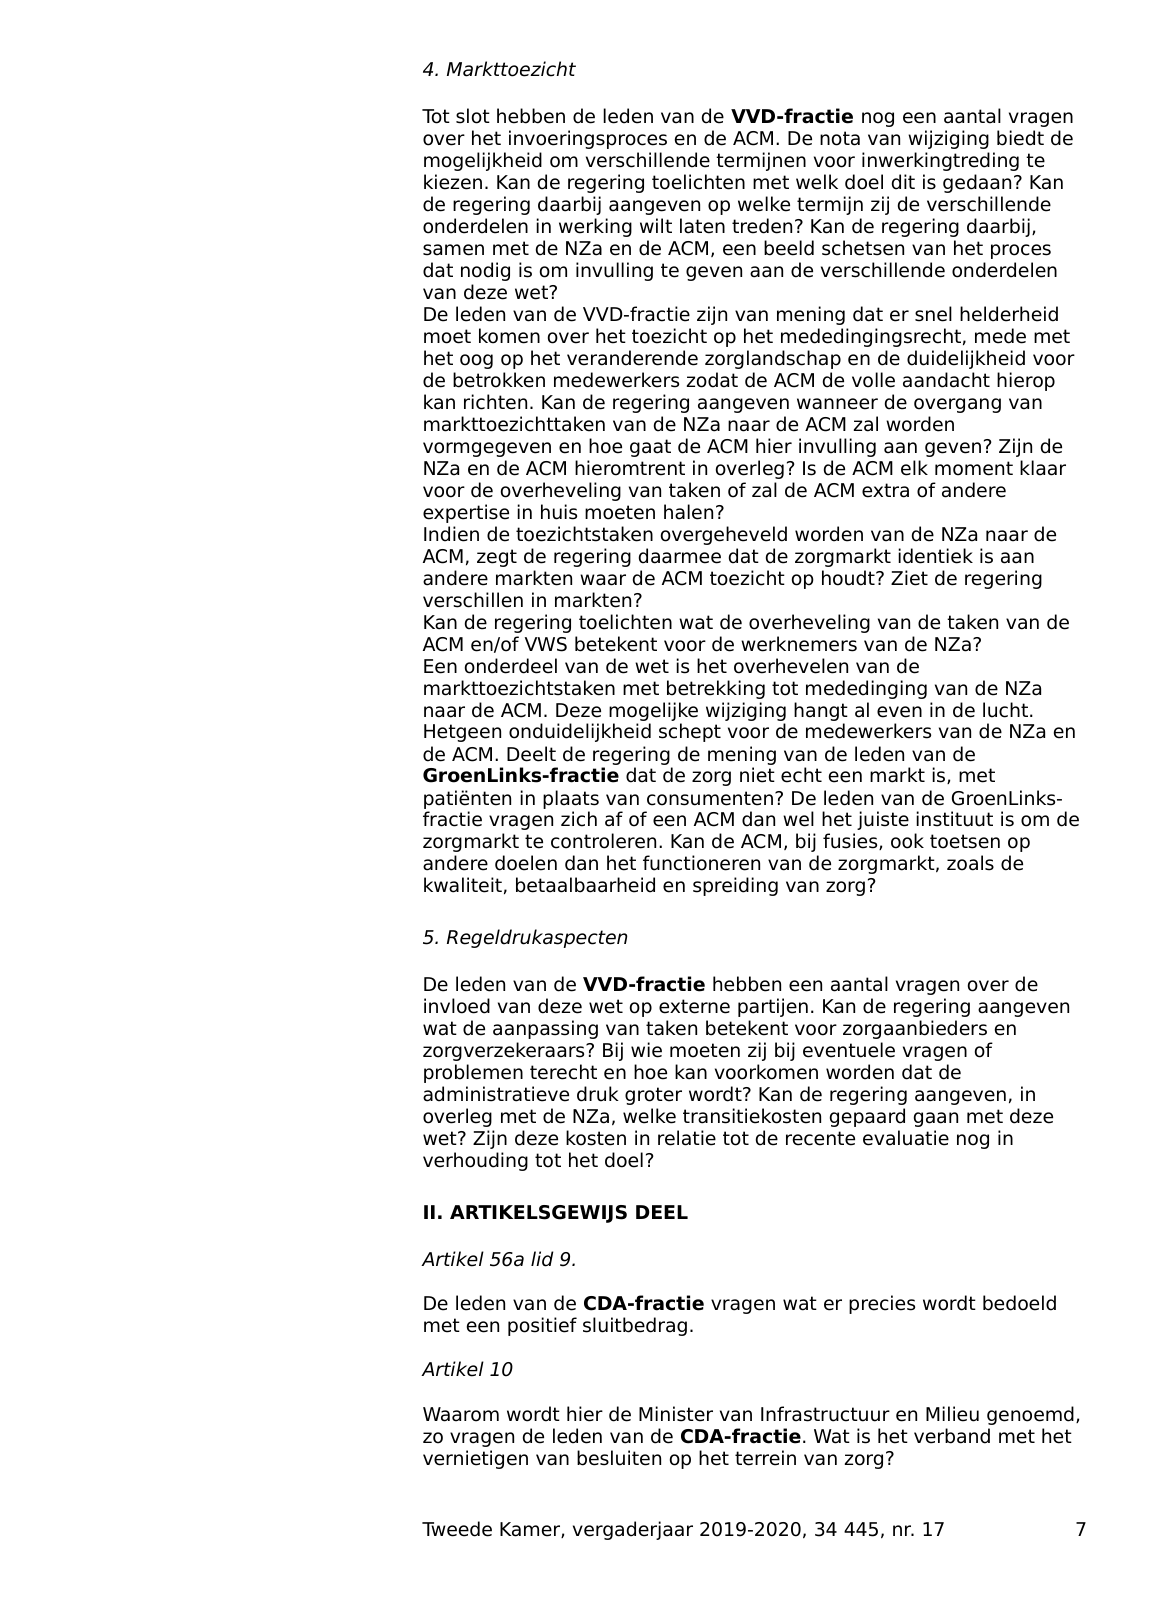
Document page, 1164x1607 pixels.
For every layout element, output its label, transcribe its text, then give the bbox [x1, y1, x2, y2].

text Tot slot hebben de leden van de VVD-fractie nog een aantal vragen over het invoeringsproces en de ACM. De nota van wijziging biedt de mogelijkheid om verschillende termijnen voor inwerkingtreding te kiezen. Kan de regering toelichten met welk doel dit is gedaan? Kan de regering daarbij aangeven op welke termijn zij de verschillende onderdelen in werking wilt laten treden? Kan de regering daarbij, samen met de NZa en de ACM, een beeld schetsen van het proces dat nodig is om invulling te geven aan de verschillende onderdelen van deze wet? [422, 106, 1087, 304]
text Kan de regering toelichten wat de overheveling van de taken van de ACM en/of VWS betekent voor de werknemers van de NZa? [422, 612, 1087, 656]
subtitle Artikel 10 [422, 1359, 1087, 1381]
text Een onderdeel van de wet is het overhevelen van de markttoezichtstaken met betrekking tot mededinging van de NZa naar de ACM. Deze mogelijke wijziging hangt al even in de lucht. Hetgeen onduidelijkheid schept voor de medewerkers van de NZa en de ACM. Deelt de regering de mening van de leden van de GroenLinks-fractie dat de zorg niet echt een markt is, met patiënten in plaats van consumenten? De leden van de GroenLinks-fractie vragen zich af of een ACM dan wel het juiste instituut is om de zorgmarkt te controleren. Kan de ACM, bij fusies, ook toetsen op andere doelen dan het functioneren van de zorgmarkt, zoals de kwaliteit, betaalbaarheid en spreiding van zorg? [422, 656, 1087, 897]
subtitle II. ARTIKELSGEWIJS DEEL [422, 1202, 1087, 1224]
subtitle 4. Markttoezicht [422, 59, 1087, 81]
text Indien de toezichtstaken overgeheveld worden van de NZa naar de ACM, zegt de regering daarmee dat de zorgmarkt identiek is aan andere markten waar de ACM toezicht op houdt? Ziet de regering verschillen in markten? [422, 524, 1087, 612]
text De leden van de VVD-fractie hebben een aantal vragen over de invloed van deze wet op externe partijen. Kan de regering aangeven wat de aanpassing van taken betekent voor zorgaanbieders en zorgverzekeraars? Bij wie moeten zij bij eventuele vragen of problemen terecht en hoe kan voorkomen worden dat de administratieve druk groter wordt? Kan de regering aangeven, in overleg met de NZa, welke transitiekosten gepaard gaan met deze wet? Zijn deze kosten in relatie tot de recente evaluatie nog in verhouding tot het doel? [422, 974, 1087, 1172]
text De leden van de VVD-fractie zijn van mening dat er snel helderheid moet komen over het toezicht op het mededingingsrecht, mede met het oog op het veranderende zorglandschap en de duidelijkheid voor de betrokken medewerkers zodat de ACM de volle aandacht hierop kan richten. Kan de regering aangeven wanneer de overgang van markttoezichttaken van de NZa naar de ACM zal worden vormgegeven en hoe gaat de ACM hier invulling aan geven? Zijn de NZa en de ACM hieromtrent in overleg? Is de ACM elk moment klaar voor de overheveling van taken of zal de ACM extra of andere expertise in huis moeten halen? [422, 304, 1087, 524]
text Waarom wordt hier de Minister van Infrastructuur en Milieu genoemd, zo vragen de leden van de CDA-fractie. Wat is het verband met het vernietigen van besluiten op het terrein van zorg? [422, 1403, 1087, 1469]
subtitle 5. Regeldrukaspecten [422, 927, 1087, 949]
text De leden van de CDA-fractie vragen wat er precies wordt bedoeld met een positief sluitbedrag. [422, 1293, 1087, 1337]
subtitle Artikel 56a lid 9. [422, 1249, 1087, 1271]
